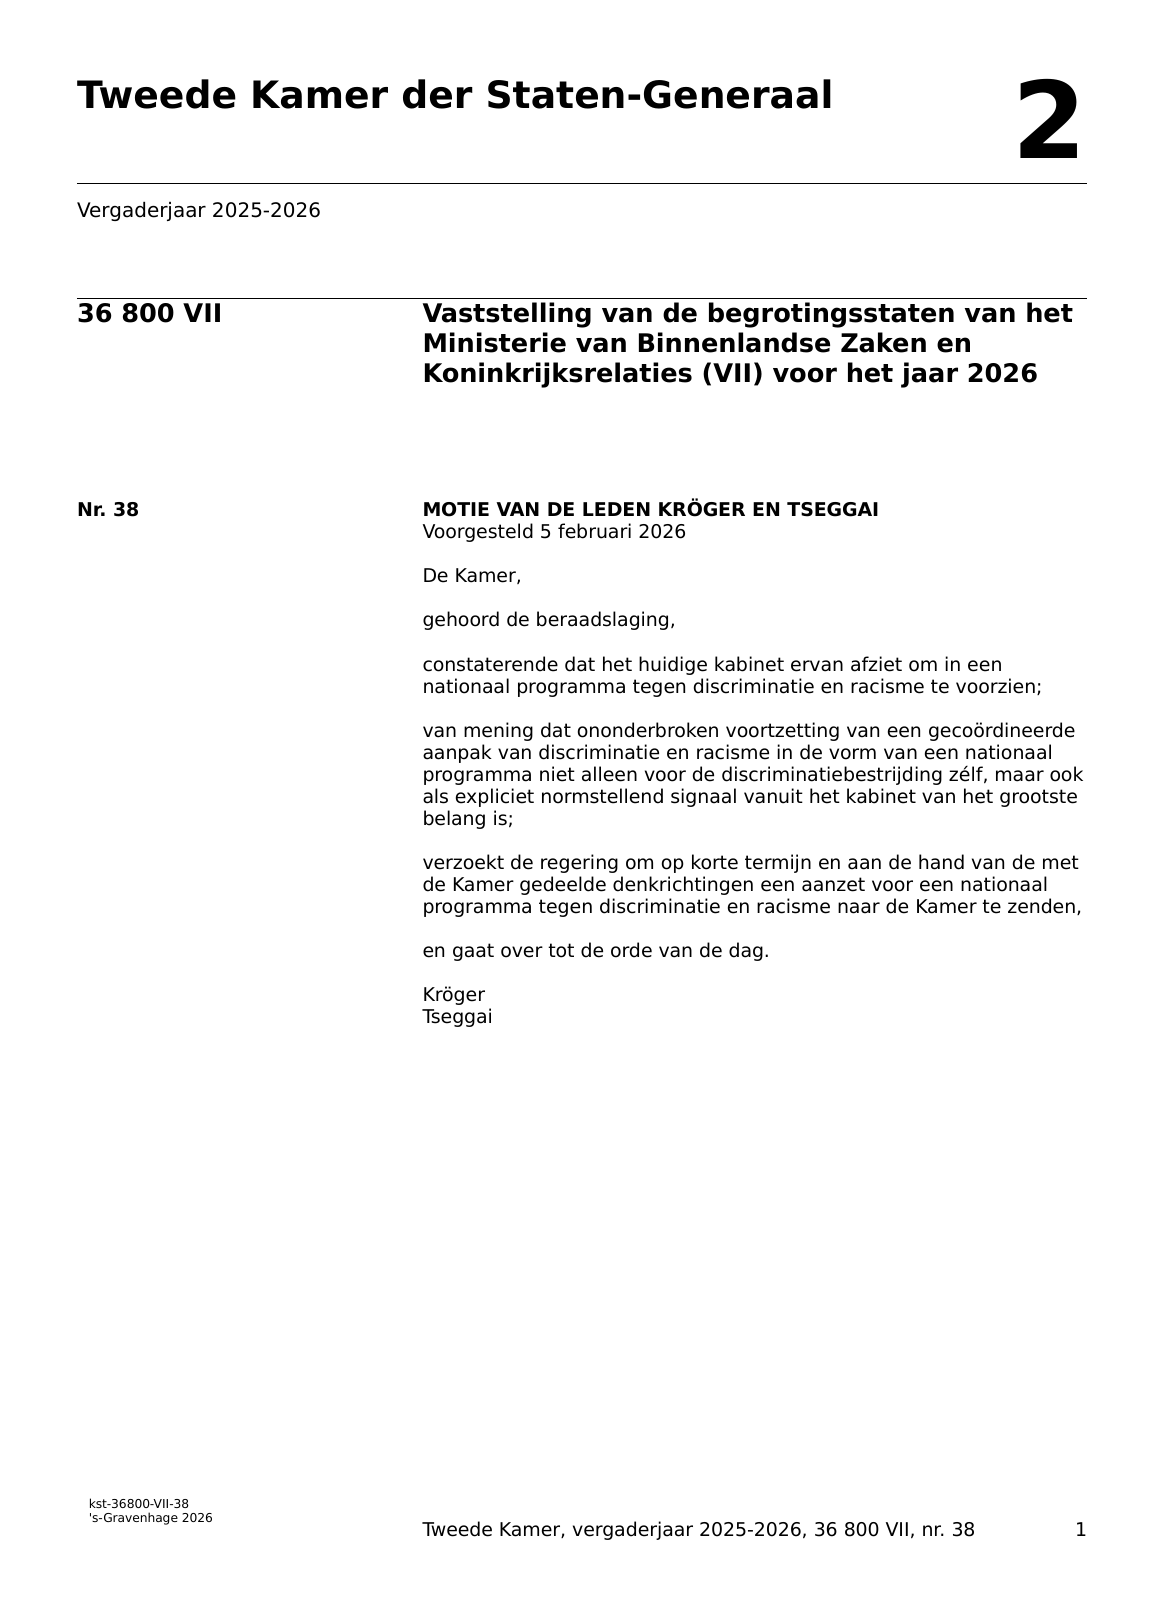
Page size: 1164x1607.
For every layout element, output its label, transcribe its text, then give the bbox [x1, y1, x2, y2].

text Voorgesteld 5 februari 2026 [422, 521, 1087, 543]
text Tseggai [422, 1006, 1087, 1028]
subtitle Nr. 38 MOTIE VAN DE LEDEN KRÖGER EN TSEGGAI [77, 499, 1087, 521]
table_header 2 [886, 59, 1087, 183]
text De Kamer, [422, 565, 1087, 587]
text kst-36800-VII-38 [88, 1497, 323, 1511]
text en gaat over tot de orde van de dag. [422, 940, 1087, 962]
table_cell Vergaderjaar 2025-2026 [77, 184, 1087, 298]
text verzoekt de regering om op korte termijn en aan de hand van de met de Kamer gedeelde denkrichtingen een aanzet voor een nationaal programma tegen discriminatie en racisme naar de Kamer te zenden, [422, 852, 1087, 918]
text Kröger [422, 984, 1087, 1006]
text 's-Gravenhage 2026 [88, 1511, 323, 1525]
subtitle 36 800 VII Vaststelling van de begrotingsstaten van het Ministerie van Binnenlandse Zaken en Koninkrijksrelaties (VII) voor het jaar 2026 [77, 299, 1087, 388]
text van mening dat ononderbroken voortzetting van een gecoördineerde aanpak van discriminatie en racisme in de vorm van een nationaal programma niet alleen voor de discriminatiebestrijding zélf, maar ook als expliciet normstellend signaal vanuit het kabinet van het grootste belang is; [422, 720, 1087, 829]
text constaterende dat het huidige kabinet ervan afziet om in een nationaal programma tegen discriminatie en racisme te voorzien; [422, 653, 1087, 697]
table_header Tweede Kamer der Staten-Generaal [77, 59, 886, 183]
text gehoord de beraadslaging, [422, 609, 1087, 631]
